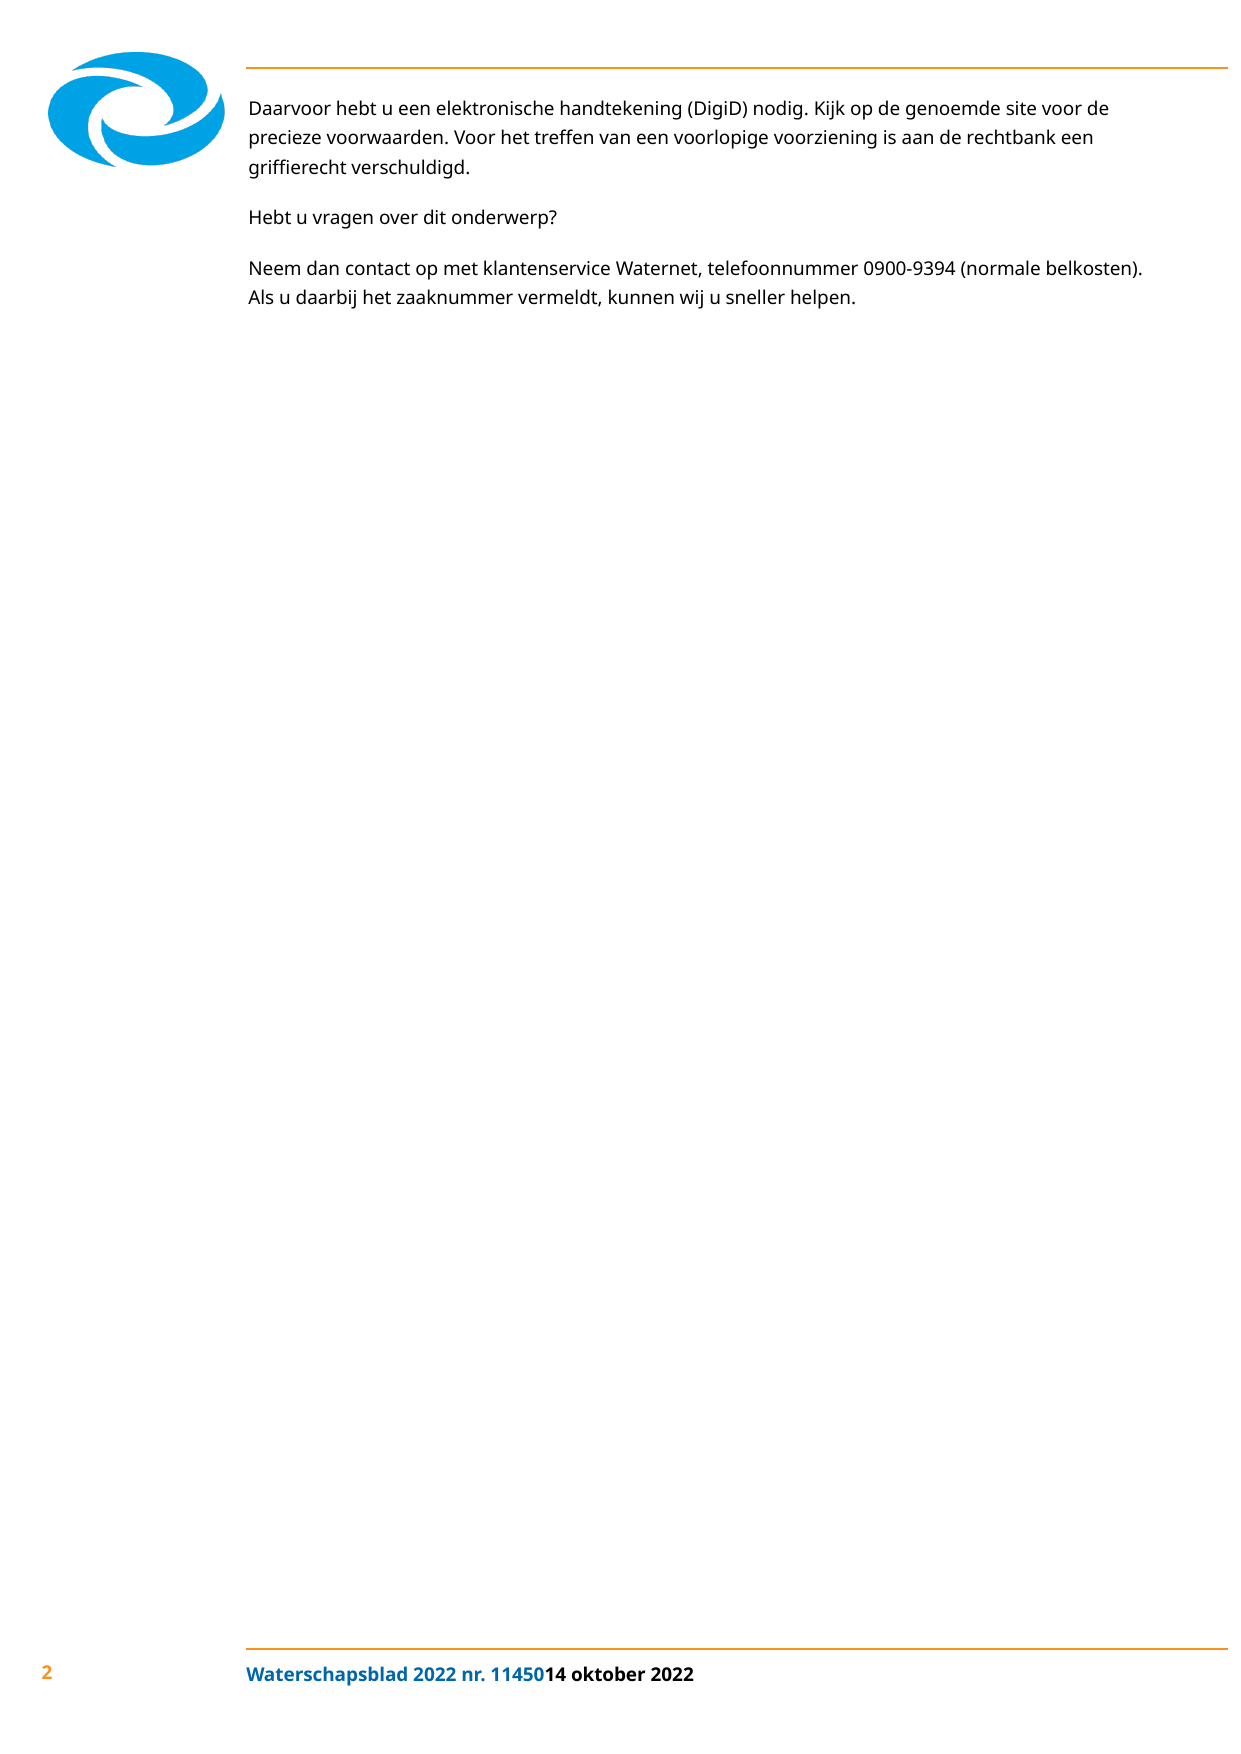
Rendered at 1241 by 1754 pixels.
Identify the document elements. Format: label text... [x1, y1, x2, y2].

picture [41, 47, 231, 172]
text Daarvoor hebt u een elektronische handtekening (DigiD) nodig. Kijk op de genoemde site voor de precieze voorwaarden. Voor het treffen van een voorlopige voorziening is aan de rechtbank een griffierecht verschuldigd. [248, 95, 1152, 180]
text Hebt u vragen over dit onderwerp? [248, 204, 1152, 230]
text Neem dan contact op met klantenservice Waternet, telefoonnummer 0900-9394 (normale belkosten). Als u daarbij het zaaknummer vermeldt, kunnen wij u sneller helpen. [248, 255, 1152, 310]
